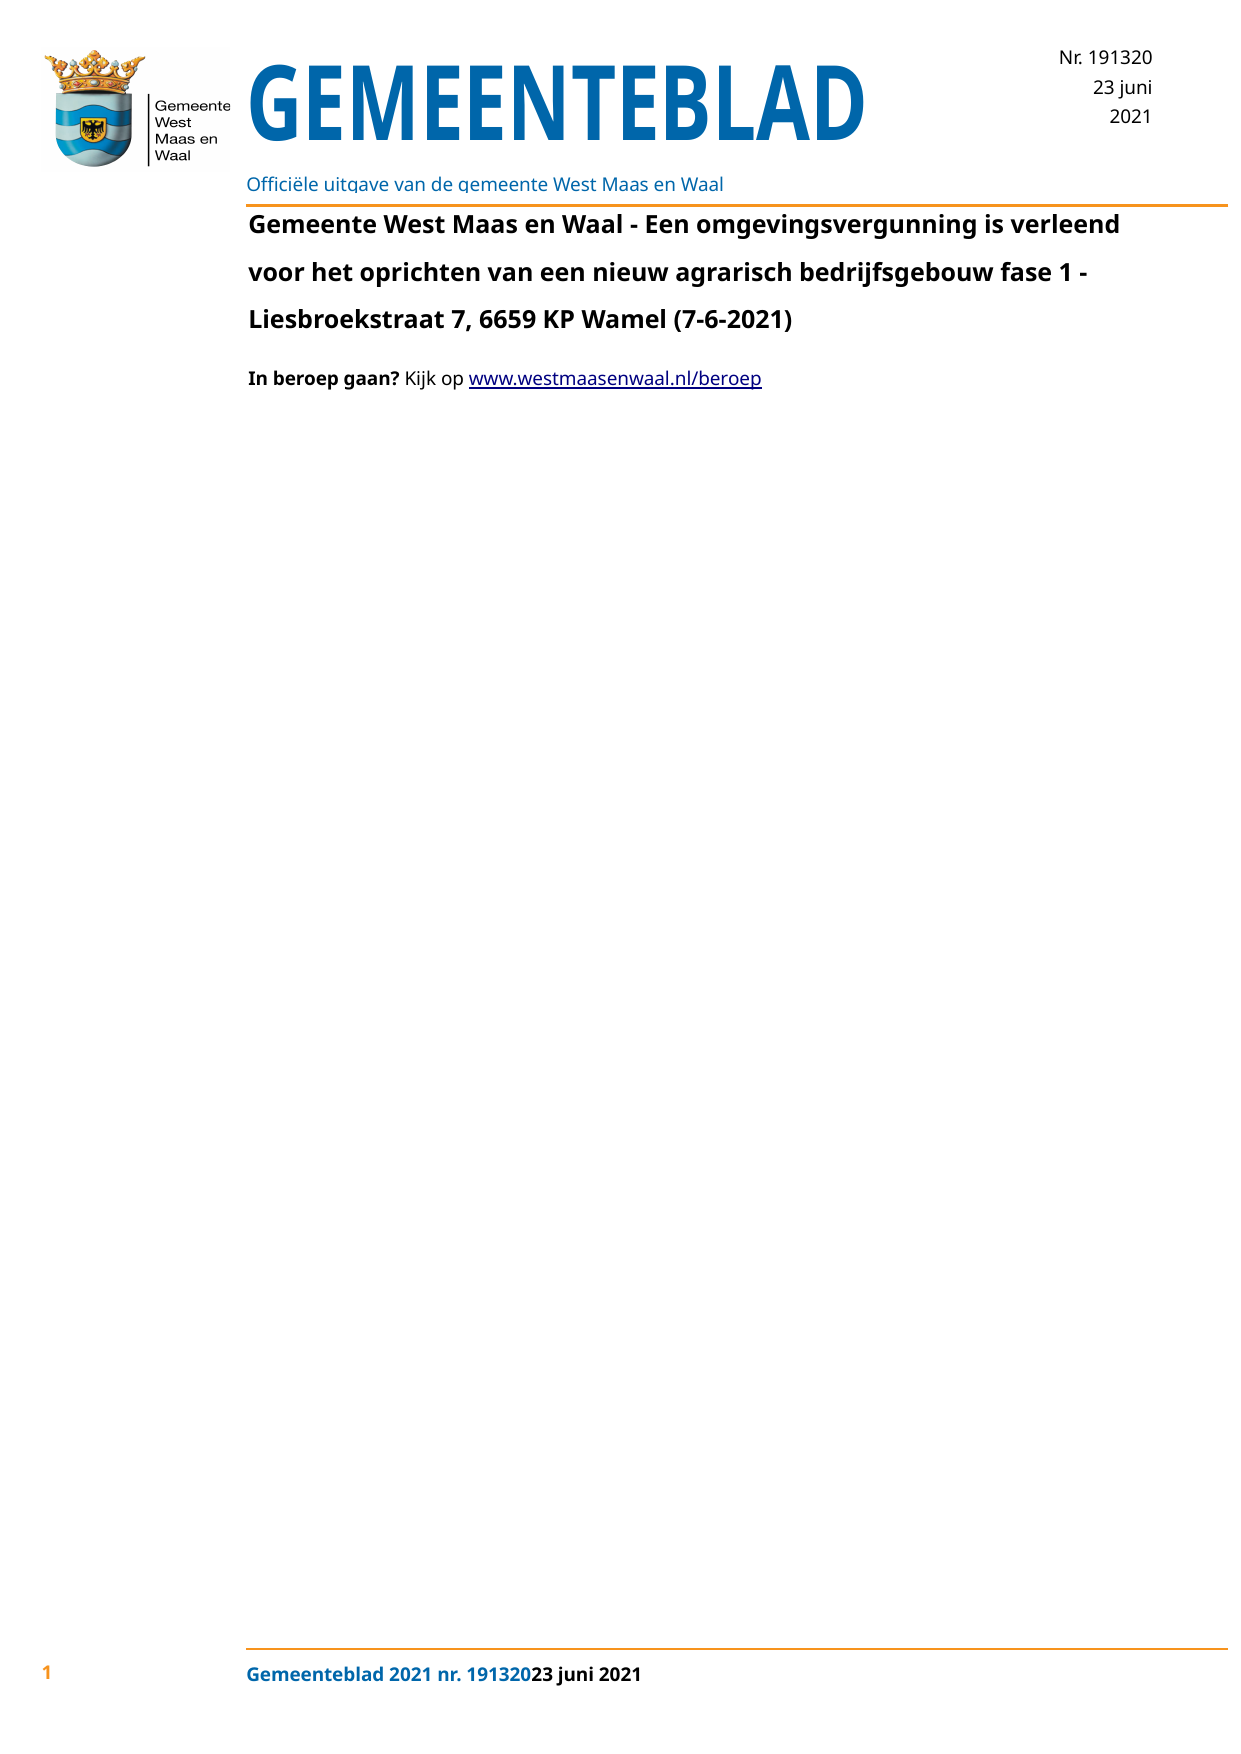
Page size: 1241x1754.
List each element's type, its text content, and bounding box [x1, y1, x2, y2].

picture [41, 47, 231, 172]
text Gemeente West Maas en Waal - Een omgevingsvergunning is verleend voor het oprichten van een nieuw agrarisch bedrijfsgebouw fase 1 - Liesbroekstraat 7, 6659 KP Wamel (7-6-2021) [248, 207, 1152, 336]
text In beroep gaan? Kijk op www.westmaasenwaal.nl/beroep [248, 366, 1152, 391]
